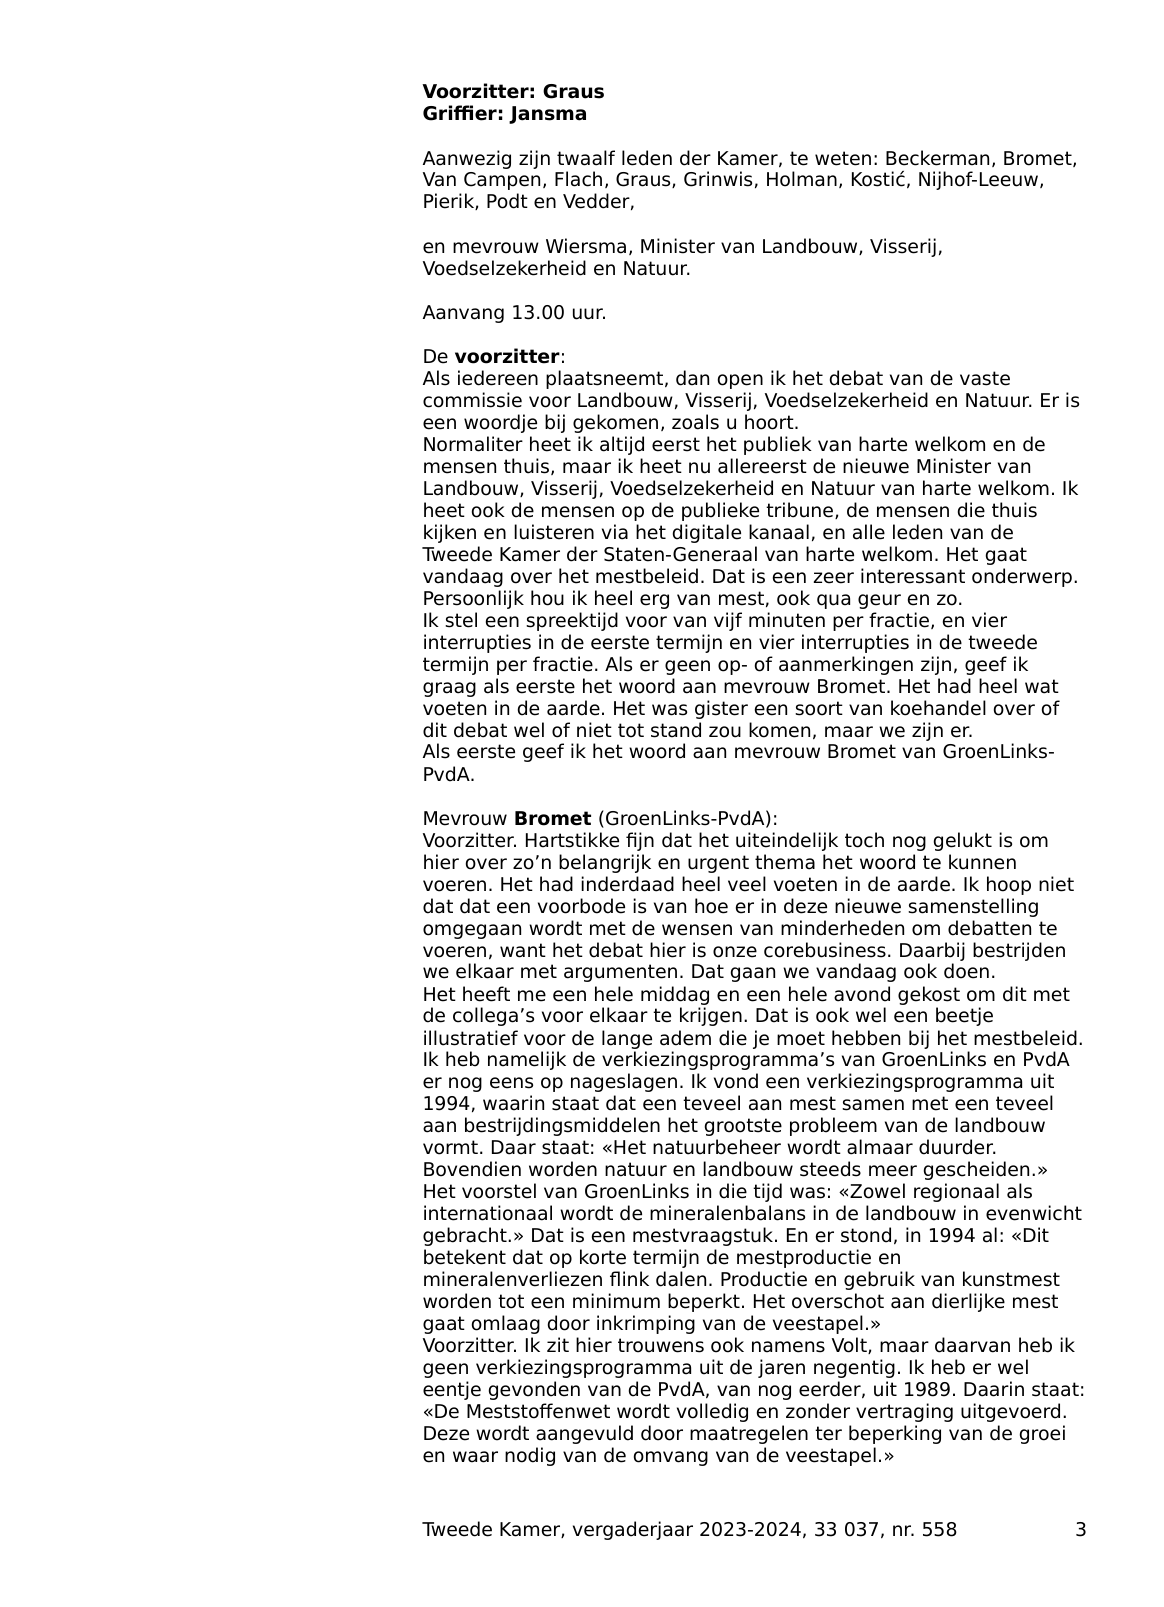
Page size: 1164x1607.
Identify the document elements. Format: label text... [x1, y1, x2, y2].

text Voorzitter. Hartstikke fijn dat het uiteindelijk toch nog gelukt is om hier over zo’n belangrijk en urgent thema het woord te kunnen voeren. Het had inderdaad heel veel voeten in de aarde. Ik hoop niet dat dat een voorbode is van hoe er in deze nieuwe samenstelling omgegaan wordt met de wensen van minderheden om debatten te voeren, want het debat hier is onze corebusiness. Daarbij bestrijden we elkaar met argumenten. Dat gaan we vandaag ook doen. [422, 829, 1087, 983]
text Aanwezig zijn twaalf leden der Kamer, te weten: Beckerman, Bromet, Van Campen, Flach, Graus, Grinwis, Holman, Kostić, Nijhof-Leeuw, Pierik, Podt en Vedder, [422, 147, 1087, 213]
text Het heeft me een hele middag en een hele avond gekost om dit met de collega’s voor elkaar te krijgen. Dat is ook wel een beetje illustratief voor de lange adem die je moet hebben bij het mestbeleid. Ik heb namelijk de verkiezingsprogramma’s van GroenLinks en PvdA er nog eens op nageslagen. Ik vond een verkiezingsprogramma uit 1994, waarin staat dat een teveel aan mest samen met een teveel aan bestrijdingsmiddelen het grootste probleem van de landbouw vormt. Daar staat: «Het natuurbeheer wordt almaar duurder. Bovendien worden natuur en landbouw steeds meer gescheiden.» Het voorstel van GroenLinks in die tijd was: «Zowel regionaal als internationaal wordt de mineralenbalans in de landbouw in evenwicht gebracht.» Dat is een mestvraagstuk. En er stond, in 1994 al: «Dit betekent dat op korte termijn de mestproductie en mineralenverliezen flink dalen. Productie en gebruik van kunstmest worden tot een minimum beperkt. Het overschot aan dierlijke mest gaat omlaag door inkrimping van de veestapel.» [422, 983, 1087, 1335]
text De voorzitter: [422, 346, 1087, 368]
text Griffier: Jansma [422, 103, 1087, 125]
text Als eerste geef ik het woord aan mevrouw Bromet van GroenLinks-PvdA. [422, 741, 1087, 785]
text Ik stel een spreektijd voor van vijf minuten per fractie, en vier interrupties in de eerste termijn en vier interrupties in de tweede termijn per fractie. Als er geen op- of aanmerkingen zijn, geef ik graag als eerste het woord aan mevrouw Bromet. Het had heel wat voeten in de aarde. Het was gister een soort van koehandel over of dit debat wel of niet tot stand zou komen, maar we zijn er. [422, 609, 1087, 741]
text en mevrouw Wiersma, Minister van Landbouw, Visserij, Voedselzekerheid en Natuur. [422, 236, 1087, 279]
text Voorzitter. Ik zit hier trouwens ook namens Volt, maar daarvan heb ik geen verkiezingsprogramma uit de jaren negentig. Ik heb er wel eentje gevonden van de PvdA, van nog eerder, uit 1989. Daarin staat: «De Meststoffenwet wordt volledig en zonder vertraging uitgevoerd. Deze wordt aangevuld door maatregelen ter beperking van de groei en waar nodig van de omvang van de veestapel.» [422, 1335, 1087, 1467]
text Aanvang 13.00 uur. [422, 302, 1087, 324]
text Voorzitter: Graus [422, 81, 1087, 103]
text Normaliter heet ik altijd eerst het publiek van harte welkom en de mensen thuis, maar ik heet nu allereerst de nieuwe Minister van Landbouw, Visserij, Voedselzekerheid en Natuur van harte welkom. Ik heet ook de mensen op de publieke tribune, de mensen die thuis kijken en luisteren via het digitale kanaal, en alle leden van de Tweede Kamer der Staten-Generaal van harte welkom. Het gaat vandaag over het mestbeleid. Dat is een zeer interessant onderwerp. Persoonlijk hou ik heel erg van mest, ook qua geur en zo. [422, 434, 1087, 609]
text Mevrouw Bromet (GroenLinks-PvdA): [422, 808, 1087, 829]
text Als iedereen plaatsneemt, dan open ik het debat van de vaste commissie voor Landbouw, Visserij, Voedselzekerheid en Natuur. Er is een woordje bij gekomen, zoals u hoort. [422, 368, 1087, 434]
